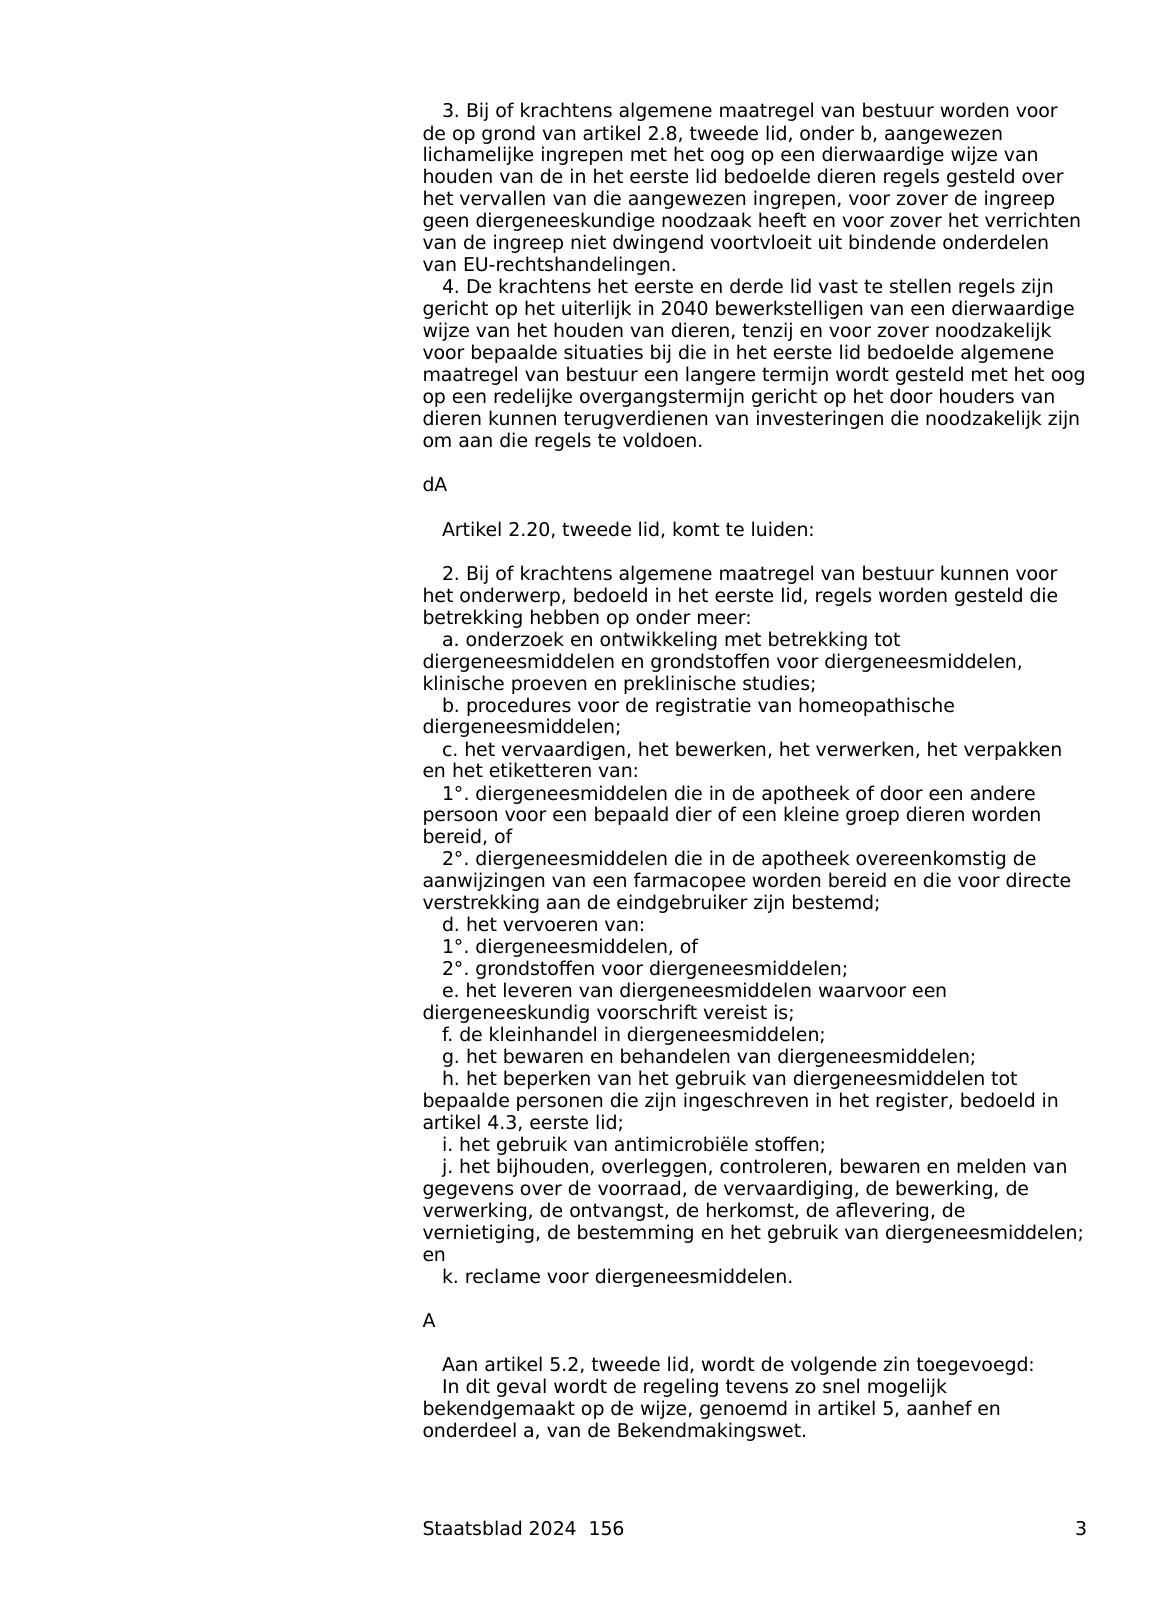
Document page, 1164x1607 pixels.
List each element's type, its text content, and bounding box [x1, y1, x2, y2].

text 4. De krachtens het eerste en derde lid vast te stellen regels zijn gericht op het uiterlijk in 2040 bewerkstelligen van een dierwaardige wijze van het houden van dieren, tenzij en voor zover noodzakelijk voor bepaalde situaties bij die in het eerste lid bedoelde algemene maatregel van bestuur een langere termijn wordt gesteld met het oog op een redelijke overgangstermijn gericht op het door houders van dieren kunnen terugverdienen van investeringen die noodzakelijk zijn om aan die regels te voldoen. [422, 276, 1087, 452]
text i. het gebruik van antimicrobiële stoffen; [422, 1134, 1087, 1156]
text 1°. diergeneesmiddelen die in de apotheek of door een andere persoon voor een bepaald dier of een kleine groep dieren worden bereid, of [422, 782, 1087, 848]
text e. het leveren van diergeneesmiddelen waarvoor een diergeneeskundig voorschrift vereist is; [422, 980, 1087, 1024]
text 1°. diergeneesmiddelen, of [422, 936, 1087, 958]
text 2. Bij of krachtens algemene maatregel van bestuur kunnen voor het onderwerp, bedoeld in het eerste lid, regels worden gesteld die betrekking hebben op onder meer: [422, 563, 1087, 628]
text In dit geval wordt de regeling tevens zo snel mogelijk bekendgemaakt op de wijze, genoemd in artikel 5, aanhef en onderdeel a, van de Bekendmakingswet. [422, 1376, 1087, 1442]
text d. het vervoeren van: [422, 914, 1087, 936]
text Artikel 2.20, tweede lid, komt te luiden: [422, 518, 1087, 540]
text Aan artikel 5.2, tweede lid, wordt de volgende zin toegevoegd: [422, 1354, 1087, 1376]
text h. het beperken van het gebruik van diergeneesmiddelen tot bepaalde personen die zijn ingeschreven in het register, bedoeld in artikel 4.3, eerste lid; [422, 1068, 1087, 1134]
text 2°. diergeneesmiddelen die in de apotheek overeenkomstig de aanwijzingen van een farmacopee worden bereid en die voor directe verstrekking aan de eindgebruiker zijn bestemd; [422, 848, 1087, 914]
text dA [422, 474, 1087, 496]
text 2°. grondstoffen voor diergeneesmiddelen; [422, 958, 1087, 980]
text a. onderzoek en ontwikkeling met betrekking tot diergeneesmiddelen en grondstoffen voor diergeneesmiddelen, klinische proeven en preklinische studies; [422, 628, 1087, 694]
text 3. Bij of krachtens algemene maatregel van bestuur worden voor de op grond van artikel 2.8, tweede lid, onder b, aangewezen lichamelijke ingrepen met het oog op een dierwaardige wijze van houden van de in het eerste lid bedoelde dieren regels gesteld over het vervallen van die aangewezen ingrepen, voor zover de ingreep geen diergeneeskundige noodzaak heeft en voor zover het verrichten van de ingreep niet dwingend voortvloeit uit bindende onderdelen van EU-rechtshandelingen. [422, 100, 1087, 276]
text b. procedures voor de registratie van homeopathische diergeneesmiddelen; [422, 694, 1087, 738]
text k. reclame voor diergeneesmiddelen. [422, 1266, 1087, 1288]
text c. het vervaardigen, het bewerken, het verwerken, het verpakken en het etiketteren van: [422, 738, 1087, 782]
text A [422, 1310, 1087, 1332]
text g. het bewaren en behandelen van diergeneesmiddelen; [422, 1046, 1087, 1068]
text f. de kleinhandel in diergeneesmiddelen; [422, 1024, 1087, 1046]
text j. het bijhouden, overleggen, controleren, bewaren en melden van gegevens over de voorraad, de vervaardiging, de bewerking, de verwerking, de ontvangst, de herkomst, de aflevering, de vernietiging, de bestemming en het gebruik van diergeneesmiddelen; en [422, 1156, 1087, 1266]
